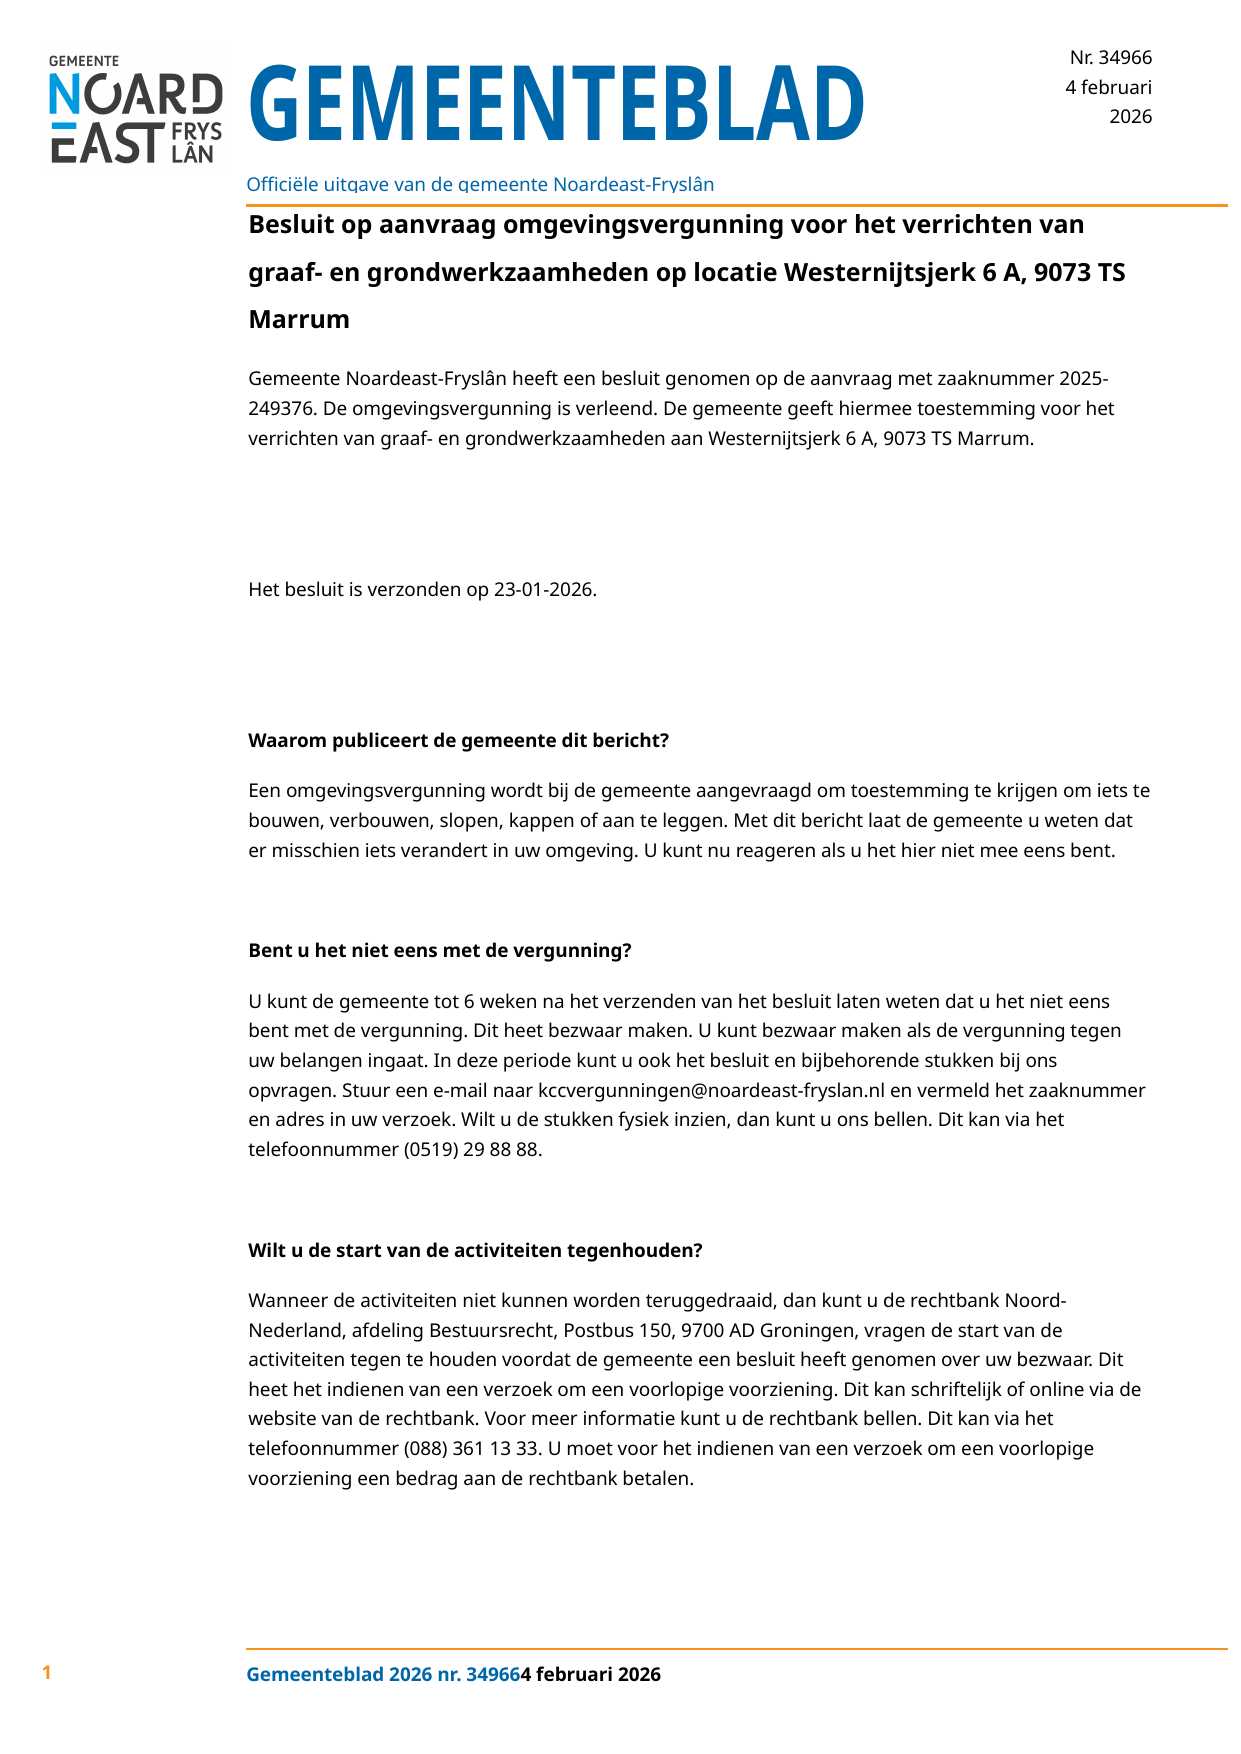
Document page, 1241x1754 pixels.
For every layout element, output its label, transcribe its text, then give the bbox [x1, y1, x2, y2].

text Bent u het niet eens met de vergunning? [248, 938, 1152, 963]
text Gemeente Noardeast-Fryslân heeft een besluit genomen op de aanvraag met zaaknummer 2025-249376. De omgevingsvergunning is verleend. De gemeente geeft hiermee toestemming voor het verrichten van graaf- en grondwerkzaamheden aan Westernijtsjerk 6 A, 9073 TS Marrum. [248, 366, 1152, 450]
text Besluit op aanvraag omgevingsvergunning voor het verrichten van graaf- en grondwerkzaamheden op locatie Westernijtsjerk 6 A, 9073 TS Marrum [248, 207, 1152, 336]
text Wilt u de start van de activiteiten tegenhouden? [248, 1237, 1152, 1262]
text Een omgevingsvergunning wordt bij de gemeente aangevraagd om toestemming te krijgen om iets te bouwen, verbouwen, slopen, kappen of aan te leggen. Met dit bericht laat de gemeente u weten dat er misschien iets verandert in uw omgeving. U kunt nu reageren als u het hier niet mee eens bent. [248, 778, 1152, 862]
text Het besluit is verzonden op 23-01-2026. [248, 576, 1152, 602]
text Wanneer de activiteiten niet kunnen worden teruggedraaid, dan kunt u de rechtbank Noord-Nederland, afdeling Bestuursrecht, Postbus 150, 9700 AD Groningen, vragen de start van de activiteiten tegen te houden voordat de gemeente een besluit heeft genomen over uw bezwaar. Dit heet het indienen van een verzoek om een voorlopige voorziening. Dit kan schriftelijk of online via de website van de rechtbank. Voor meer informatie kunt u de rechtbank bellen. Dit kan via het telefoonnummer (088) 361 13 33. U moet voor het indienen van een verzoek om een voorlopige voorziening een bedrag aan de rechtbank betalen. [248, 1287, 1152, 1490]
text U kunt de gemeente tot 6 weken na het verzenden van het besluit laten weten dat u het niet eens bent met de vergunning. Dit heet bezwaar maken. U kunt bezwaar maken als de vergunning tegen uw belangen ingaat. In deze periode kunt u ook het besluit en bijbehorende stukken bij ons opvragen. Stuur een e-mail naar kccvergunningen@noardeast-fryslan.nl en vermeld het zaaknummer en adres in uw verzoek. Wilt u de stukken fysiek inzien, dan kunt u ons bellen. Dit kan via het telefoonnummer (0519) 29 88 88. [248, 988, 1152, 1162]
text Waarom publiceert de gemeente dit bericht? [248, 727, 1152, 753]
picture [41, 47, 231, 172]
